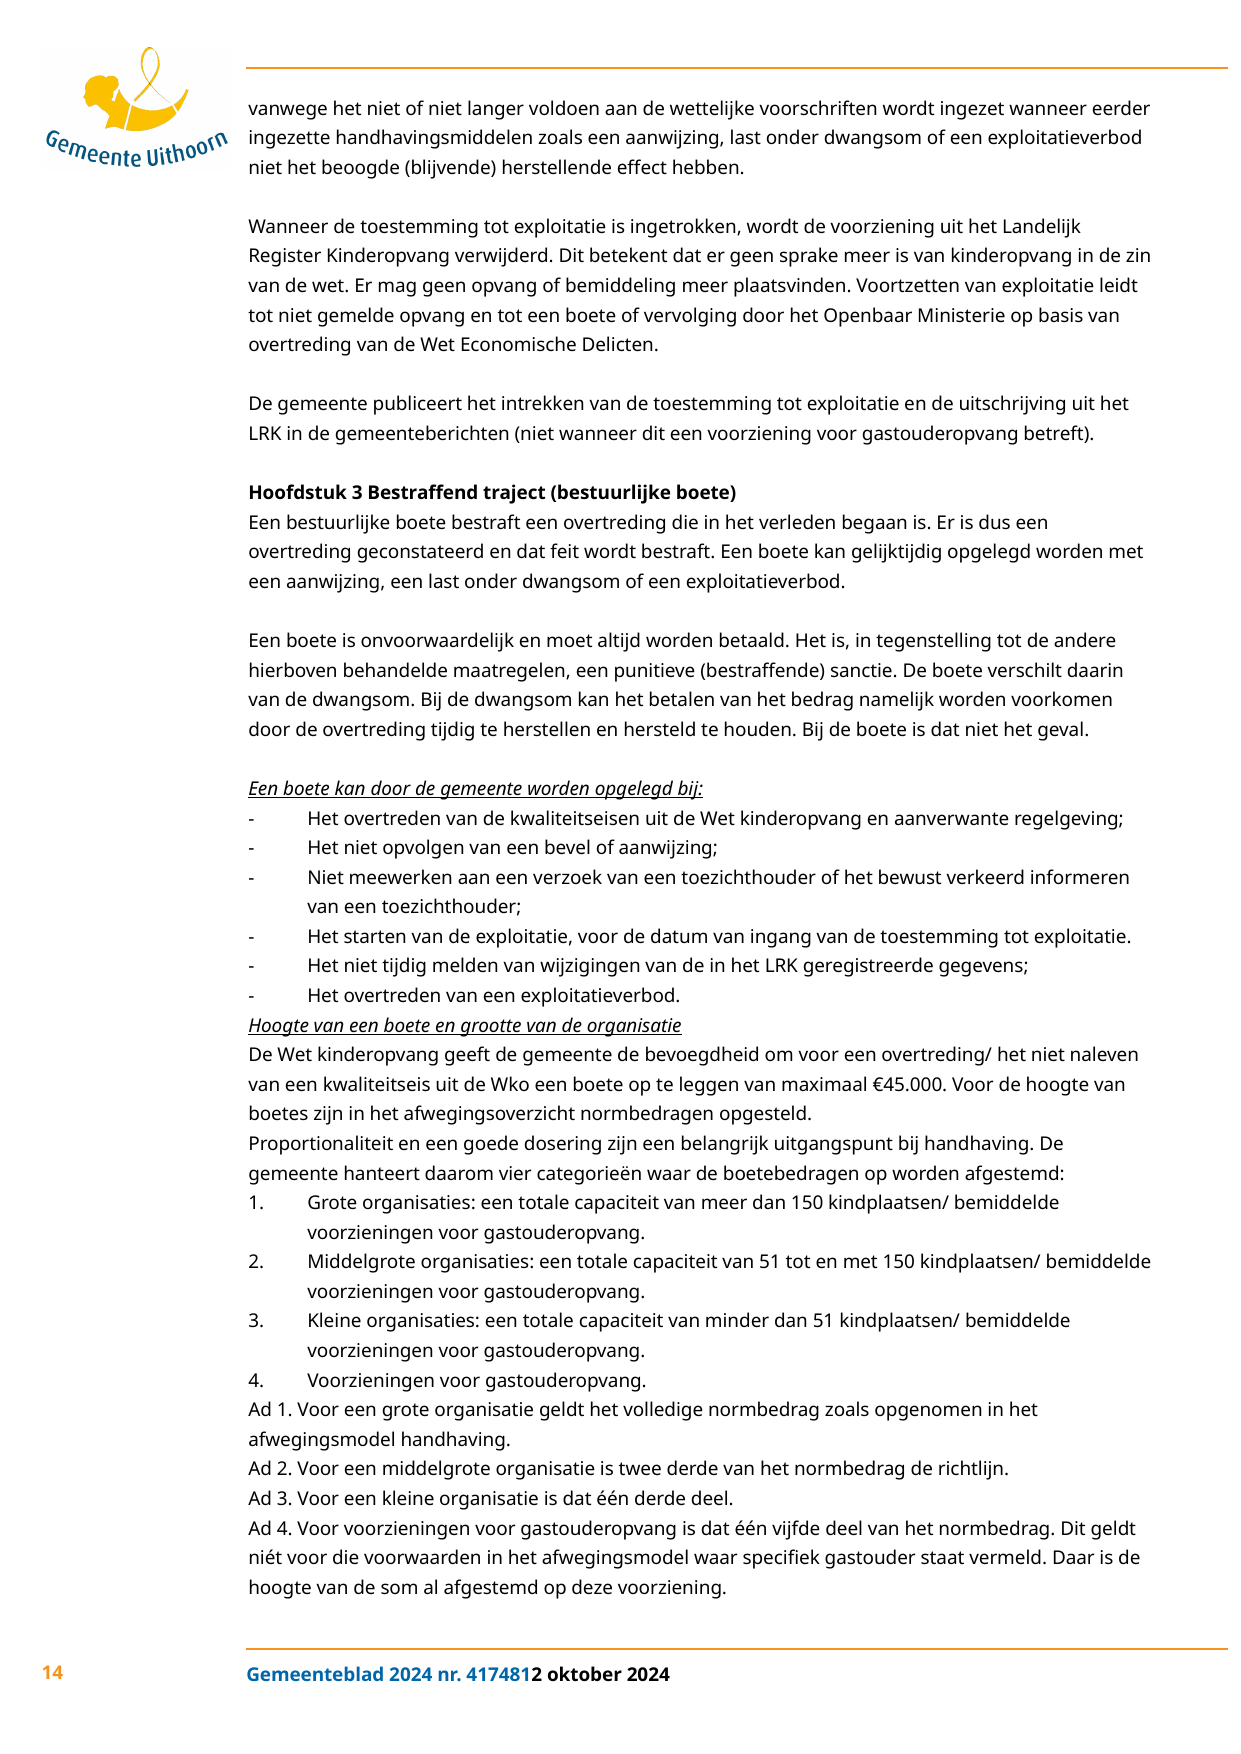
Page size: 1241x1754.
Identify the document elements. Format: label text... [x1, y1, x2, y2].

list Het overtreden van de kwaliteitseisen uit de Wet kinderopvang en aanverwante regelgeving; [248, 805, 1152, 831]
text Hoofdstuk 3 Bestraffend traject (bestuurlijke boete) [248, 479, 1152, 505]
list Niet meewerken aan een verzoek van een toezichthouder of het bewust verkeerd informeren van een toezichthouder; [248, 864, 1152, 919]
text Ad 1. Voor een grote organisatie geldt het volledige normbedrag zoals opgenomen in het afwegingsmodel handhaving. [248, 1396, 1152, 1452]
list Kleine organisaties: een totale capaciteit van minder dan 51 kindplaatsen/ bemiddelde voorzieningen voor gastouderopvang. [248, 1308, 1152, 1363]
list Het starten van de exploitatie, voor de datum van ingang van de toestemming tot exploitatie. [248, 923, 1152, 949]
text Een boete kan door de gemeente worden opgelegd bij: [248, 775, 1152, 801]
list Grote organisaties: een totale capaciteit van meer dan 150 kindplaatsen/ bemiddelde voorzieningen voor gastouderopvang. [248, 1189, 1152, 1245]
text Wanneer de toestemming tot exploitatie is ingetrokken, wordt de voorziening uit het Landelijk Register Kinderopvang verwijderd. Dit betekent dat er geen sprake meer is van kinderopvang in de zin van de wet. Er mag geen opvang of bemiddeling meer plaatsvinden. Voortzetten van exploitatie leidt tot niet gemelde opvang en tot een boete of vervolging door het Openbaar Ministerie op basis van overtreding van de Wet Economische Delicten. [248, 213, 1152, 357]
text Een bestuurlijke boete bestraft een overtreding die in het verleden begaan is. Er is dus een overtreding geconstateerd en dat feit wordt bestraft. Een boete kan gelijktijdig opgelegd worden met een aanwijzing, een last onder dwangsom of een exploitatieverbod. [248, 509, 1152, 594]
text Ad 2. Voor een middelgrote organisatie is twee derde van het normbedrag de richtlijn. [248, 1456, 1152, 1481]
text Ad 4. Voor voorzieningen voor gastouderopvang is dat één vijfde deel van het normbedrag. Dit geldt niét voor die voorwaarden in het afwegingsmodel waar specifiek gastouder staat vermeld. Daar is de hoogte van de som al afgestemd op deze voorziening. [248, 1515, 1152, 1600]
list Het niet tijdig melden van wijzigingen van de in het LRK geregistreerde gegevens; [248, 953, 1152, 978]
list Middelgrote organisaties: een totale capaciteit van 51 tot en met 150 kindplaatsen/ bemiddelde voorzieningen voor gastouderopvang. [248, 1248, 1152, 1304]
picture [41, 47, 231, 172]
text Ad 3. Voor een kleine organisatie is dat één derde deel. [248, 1485, 1152, 1511]
text De gemeente publiceert het intrekken van de toestemming tot exploitatie en de uitschrijving uit het LRK in de gemeenteberichten (niet wanneer dit een voorziening voor gastouderopvang betreft). [248, 391, 1152, 446]
list Het overtreden van een exploitatieverbod. [248, 982, 1152, 1008]
text Proportionaliteit en een goede dosering zijn een belangrijk uitgangspunt bij handhaving. De gemeente hanteert daarom vier categorieën waar de boetebedragen op worden afgestemd: [248, 1130, 1152, 1186]
list Het niet opvolgen van een bevel of aanwijzing; [248, 834, 1152, 860]
text vanwege het niet of niet langer voldoen aan de wettelijke voorschriften wordt ingezet wanneer eerder ingezette handhavingsmiddelen zoals een aanwijzing, last onder dwangsom of een exploitatieverbod niet het beoogde (blijvende) herstellende effect hebben. [248, 95, 1152, 180]
text De Wet kinderopvang geeft de gemeente de bevoegdheid om voor een overtreding/ het niet naleven van een kwaliteitseis uit de Wko een boete op te leggen van maximaal €45.000. Voor de hoogte van boetes zijn in het afwegingsoverzicht normbedragen opgesteld. [248, 1041, 1152, 1126]
text Hoogte van een boete en grootte van de organisatie [248, 1012, 1152, 1038]
text Een boete is onvoorwaardelijk en moet altijd worden betaald. Het is, in tegenstelling tot de andere hierboven behandelde maatregelen, een punitieve (bestraffende) sanctie. De boete verschilt daarin van de dwangsom. Bij de dwangsom kan het betalen van het bedrag namelijk worden voorkomen door de overtreding tijdig te herstellen en hersteld te houden. Bij de boete is dat niet het geval. [248, 627, 1152, 742]
list Voorzieningen voor gastouderopvang. [248, 1367, 1152, 1393]
